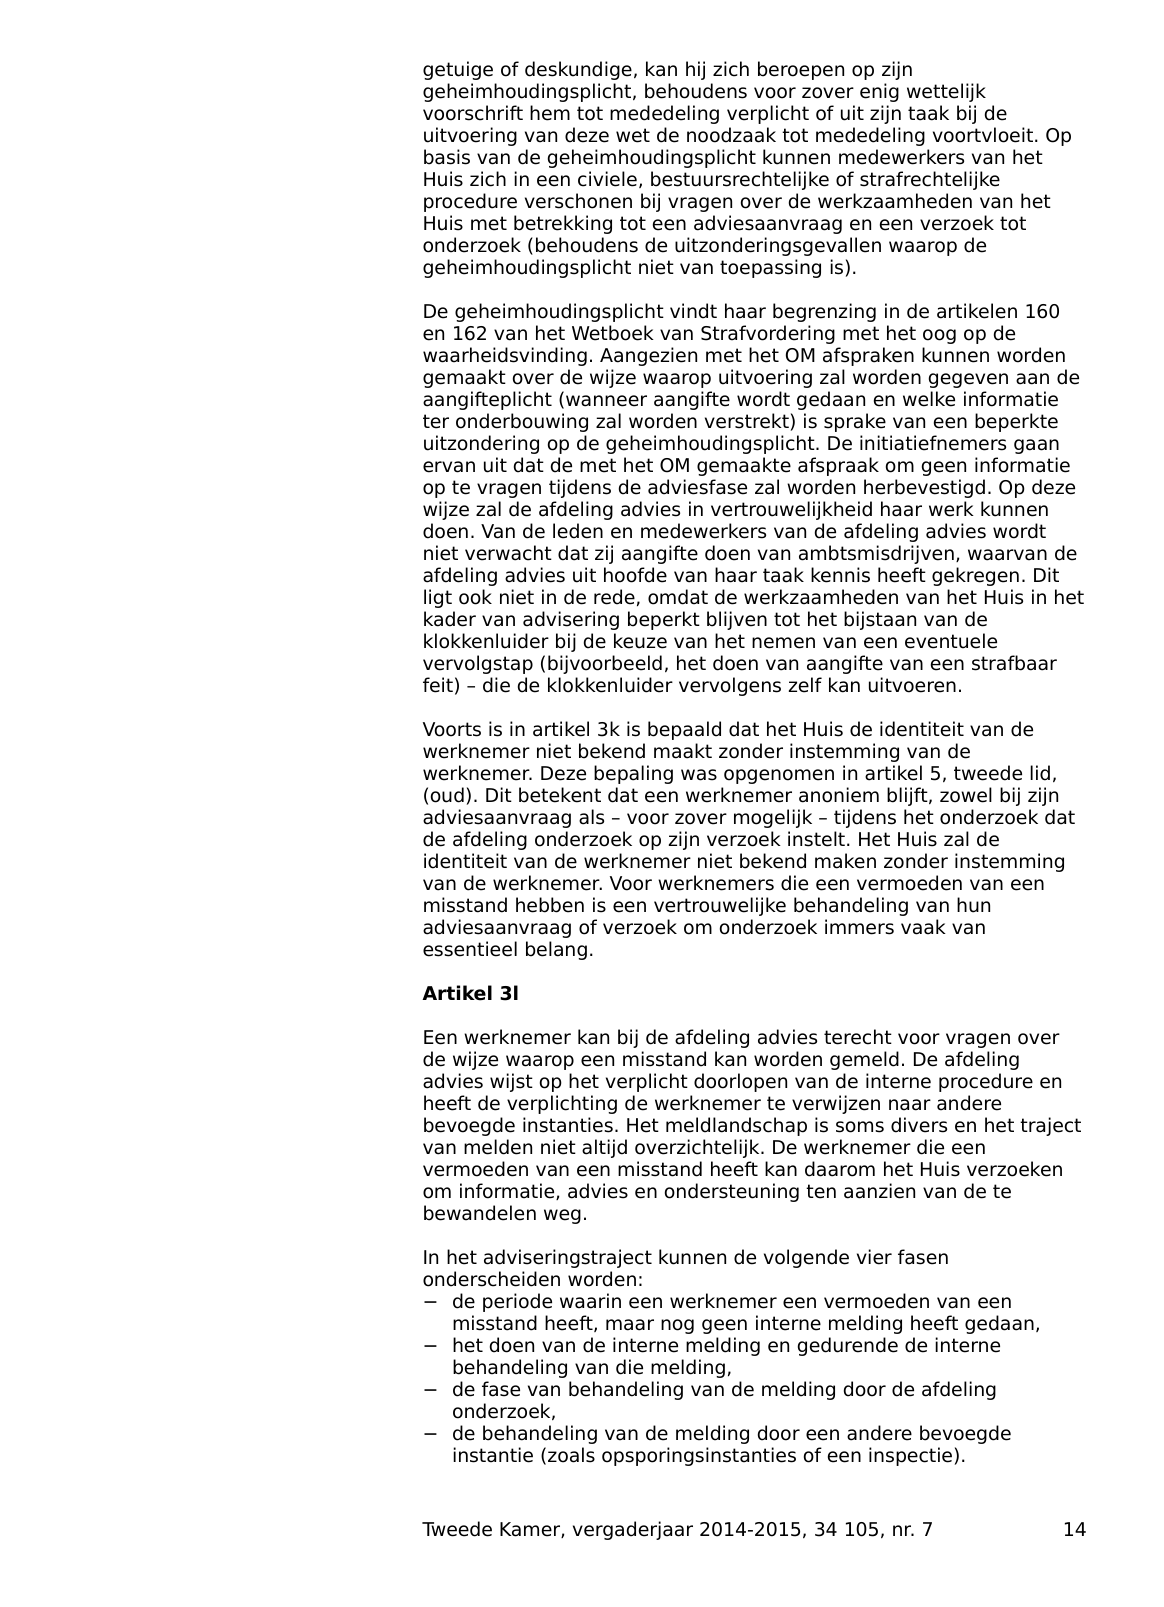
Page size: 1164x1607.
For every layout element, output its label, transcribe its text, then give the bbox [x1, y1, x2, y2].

text − de fase van behandeling van de melding door de afdeling onderzoek, [422, 1379, 1087, 1423]
text Voorts is in artikel 3k is bepaald dat het Huis de identiteit van de werknemer niet bekend maakt zonder instemming van de werknemer. Deze bepaling was opgenomen in artikel 5, tweede lid, (oud). Dit betekent dat een werknemer anoniem blijft, zowel bij zijn adviesaanvraag als – voor zover mogelijk – tijdens het onderzoek dat de afdeling onderzoek op zijn verzoek instelt. Het Huis zal de identiteit van de werknemer niet bekend maken zonder instemming van de werknemer. Voor werknemers die een vermoeden van een misstand hebben is een vertrouwelijke behandeling van hun adviesaanvraag of verzoek om onderzoek immers vaak van essentieel belang. [422, 719, 1087, 961]
text − het doen van de interne melding en gedurende de interne behandeling van die melding, [422, 1335, 1087, 1379]
text In het adviseringstraject kunnen de volgende vier fasen onderscheiden worden: [422, 1247, 1087, 1291]
text Een werknemer kan bij de afdeling advies terecht voor vragen over de wijze waarop een misstand kan worden gemeld. De afdeling advies wijst op het verplicht doorlopen van de interne procedure en heeft de verplichting de werknemer te verwijzen naar andere bevoegde instanties. Het meldlandschap is soms divers en het traject van melden niet altijd overzichtelijk. De werknemer die een vermoeden van een misstand heeft kan daarom het Huis verzoeken om informatie, advies en ondersteuning ten aanzien van de te bewandelen weg. [422, 1027, 1087, 1225]
text − de behandeling van de melding door een andere bevoegde instantie (zoals opsporingsinstanties of een inspectie). [422, 1423, 1087, 1467]
subtitle Artikel 3l [422, 983, 1087, 1005]
text getuige of deskundige, kan hij zich beroepen op zijn geheimhoudingsplicht, behoudens voor zover enig wettelijk voorschrift hem tot mededeling verplicht of uit zijn taak bij de uitvoering van deze wet de noodzaak tot mededeling voortvloeit. Op basis van de geheimhoudingsplicht kunnen medewerkers van het Huis zich in een civiele, bestuursrechtelijke of strafrechtelijke procedure verschonen bij vragen over de werkzaamheden van het Huis met betrekking tot een adviesaanvraag en een verzoek tot onderzoek (behoudens de uitzonderingsgevallen waarop de geheimhoudingsplicht niet van toepassing is). [422, 59, 1087, 279]
text De geheimhoudingsplicht vindt haar begrenzing in de artikelen 160 en 162 van het Wetboek van Strafvordering met het oog op de waarheidsvinding. Aangezien met het OM afspraken kunnen worden gemaakt over de wijze waarop uitvoering zal worden gegeven aan de aangifteplicht (wanneer aangifte wordt gedaan en welke informatie ter onderbouwing zal worden verstrekt) is sprake van een beperkte uitzondering op de geheimhoudingsplicht. De initiatiefnemers gaan ervan uit dat de met het OM gemaakte afspraak om geen informatie op te vragen tijdens de adviesfase zal worden herbevestigd. Op deze wijze zal de afdeling advies in vertrouwelijkheid haar werk kunnen doen. Van de leden en medewerkers van de afdeling advies wordt niet verwacht dat zij aangifte doen van ambtsmisdrijven, waarvan de afdeling advies uit hoofde van haar taak kennis heeft gekregen. Dit ligt ook niet in de rede, omdat de werkzaamheden van het Huis in het kader van advisering beperkt blijven tot het bijstaan van de klokkenluider bij de keuze van het nemen van een eventuele vervolgstap (bijvoorbeeld, het doen van aangifte van een strafbaar feit) – die de klokkenluider vervolgens zelf kan uitvoeren. [422, 301, 1087, 697]
text − de periode waarin een werknemer een vermoeden van een misstand heeft, maar nog geen interne melding heeft gedaan, [422, 1291, 1087, 1335]
